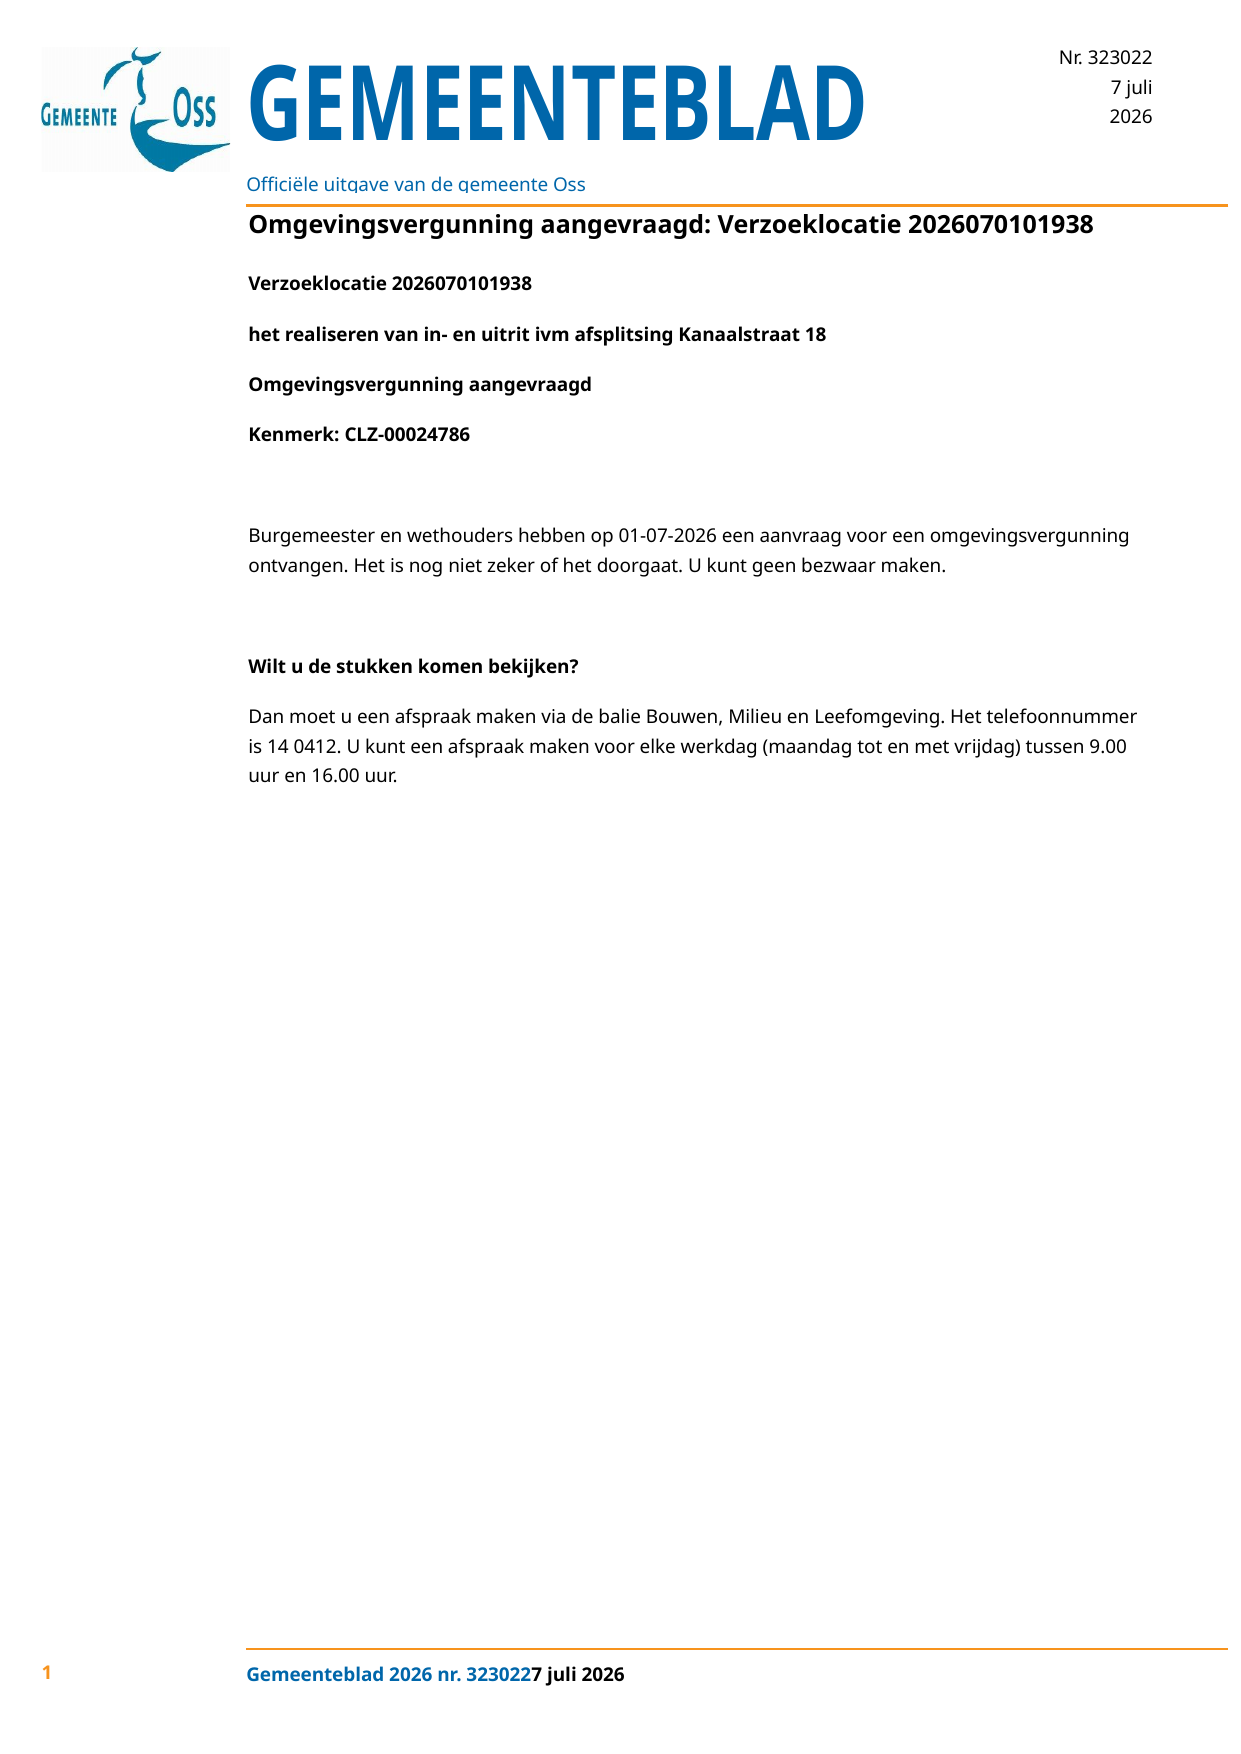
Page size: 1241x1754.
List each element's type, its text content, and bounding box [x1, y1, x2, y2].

text Wilt u de stukken komen bekijken? [248, 653, 1152, 678]
text Dan moet u een afspraak maken via de balie Bouwen, Milieu en Leefomgeving. Het telefoonnummer is 14 0412. U kunt een afspraak maken voor elke werkdag (maandag tot en met vrijdag) tussen 9.00 uur en 16.00 uur. [248, 703, 1152, 788]
text Verzoeklocatie 2026070101938 [248, 270, 1152, 296]
text het realiseren van in- en uitrit ivm afsplitsing Kanaalstraat 18 [248, 321, 1152, 346]
text Omgevingsvergunning aangevraagd [248, 371, 1152, 397]
text Omgevingsvergunning aangevraagd: Verzoeklocatie 2026070101938 [248, 207, 1152, 241]
picture [41, 47, 231, 172]
text Burgemeester en wethouders hebben op 01-07-2026 een aanvraag voor een omgevingsvergunning ontvangen. Het is nog niet zeker of het doorgaat. U kunt geen bezwaar maken. [248, 522, 1152, 578]
text Kenmerk: CLZ-00024786 [248, 422, 1152, 447]
